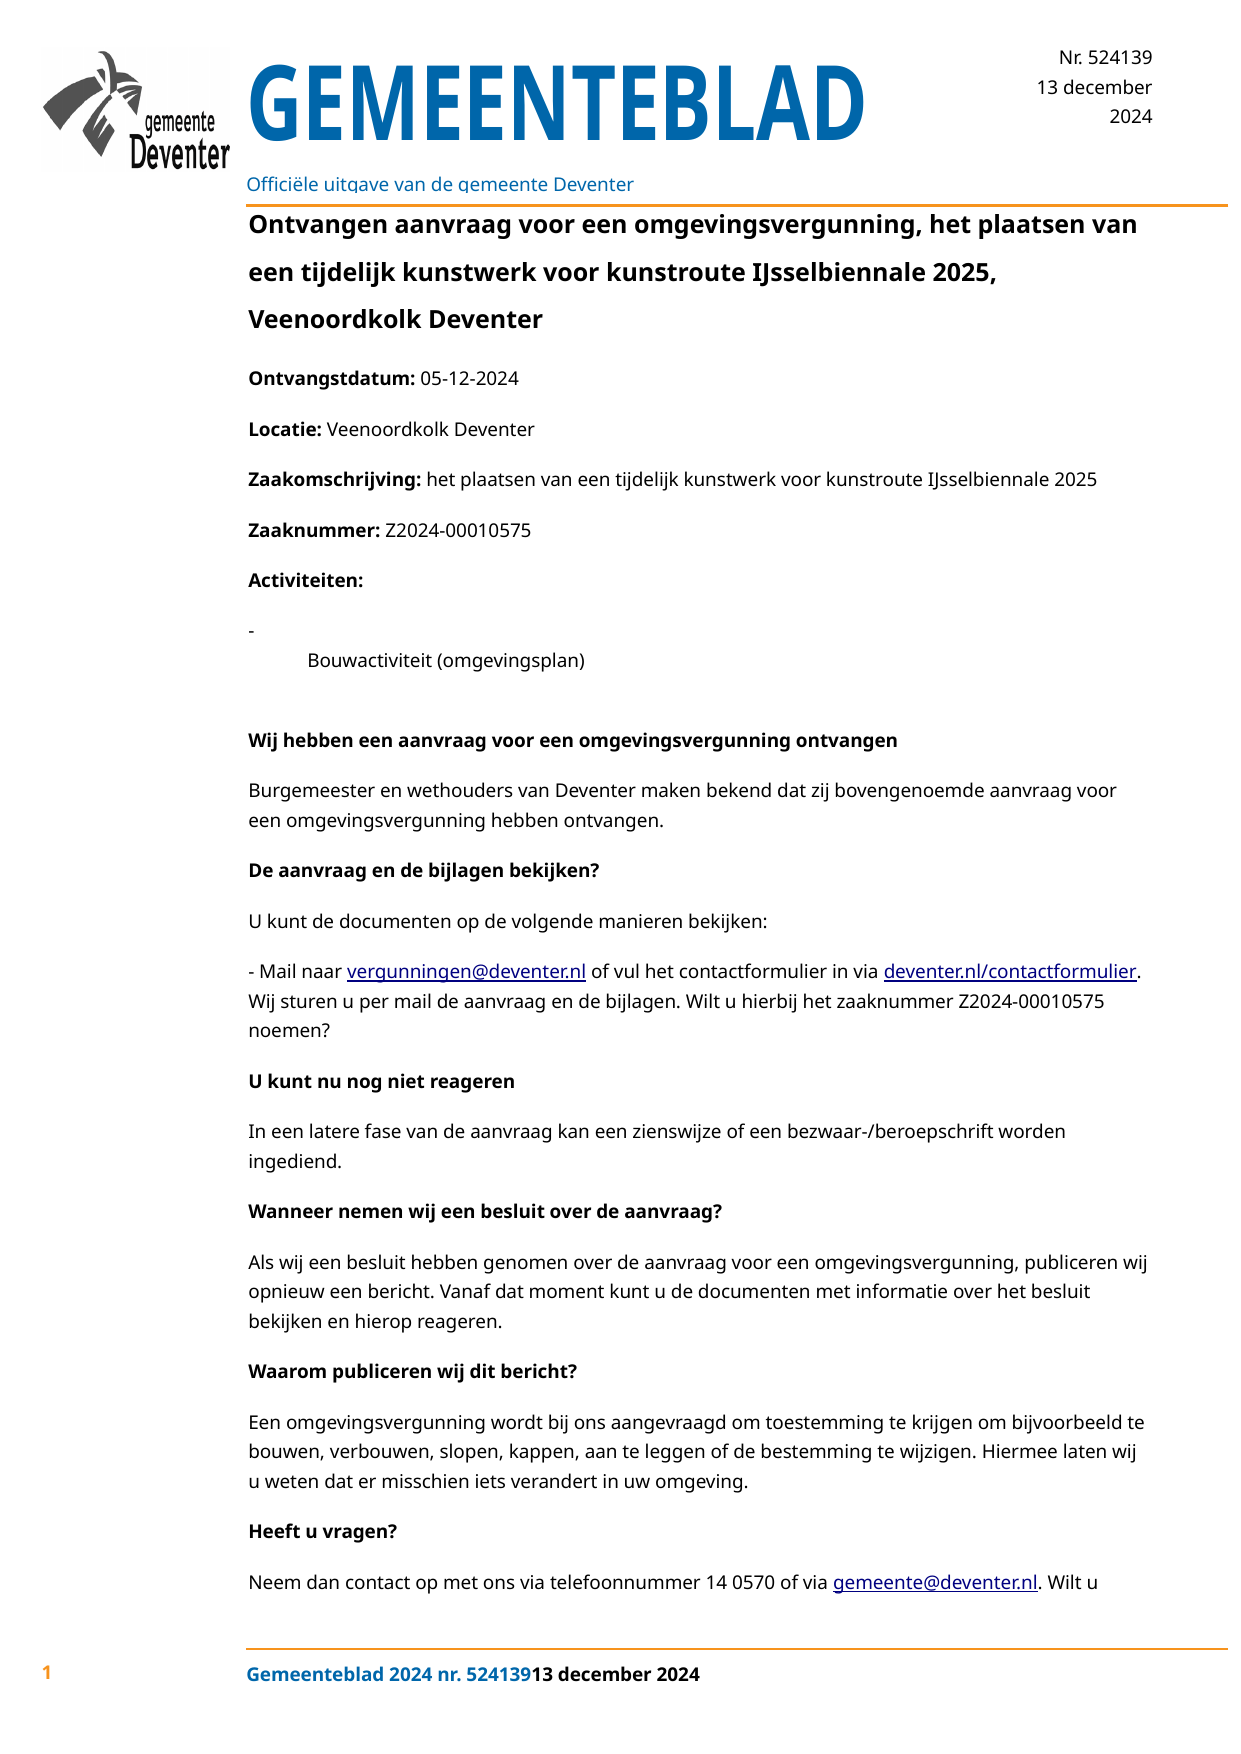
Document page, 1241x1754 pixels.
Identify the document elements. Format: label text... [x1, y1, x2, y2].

text Neem dan contact op met ons via telefoonnummer 14 0570 of via gemeente@deventer.nl. Wilt u [248, 1569, 1152, 1594]
picture [41, 47, 231, 172]
list Bouwactiviteit (omgevingsplan) [248, 647, 1152, 673]
text Als wij een besluit hebben genomen over de aanvraag voor een omgevingsvergunning, publiceren wij opnieuw een bericht. Vanaf dat moment kunt u de documenten met informatie over het besluit bekijken en hierop reageren. [248, 1249, 1152, 1334]
text U kunt nu nog niet reageren [248, 1068, 1152, 1094]
text Ontvangen aanvraag voor een omgevingsvergunning, het plaatsen van een tijdelijk kunstwerk voor kunstroute IJsselbiennale 2025, Veenoordkolk Deventer [248, 207, 1152, 336]
text Een omgevingsvergunning wordt bij ons aangevraagd om toestemming te krijgen om bijvoorbeeld te bouwen, verbouwen, slopen, kappen, aan te leggen of de bestemming te wijzigen. Hiermee laten wij u weten dat er misschien iets verandert in uw omgeving. [248, 1409, 1152, 1494]
text Ontvangstdatum: 05-12-2024 [248, 366, 1152, 391]
text In een latere fase van de aanvraag kan een zienswijze of een bezwaar-/beroepschrift worden ingediend. [248, 1118, 1152, 1174]
text Zaakomschrijving: het plaatsen van een tijdelijk kunstwerk voor kunstroute IJsselbiennale 2025 [248, 466, 1152, 492]
text Burgemeester en wethouders van Deventer maken bekend dat zij bovengenoemde aanvraag voor een omgevingsvergunning hebben ontvangen. [248, 778, 1152, 833]
text - Mail naar vergunningen@deventer.nl of vul het contactformulier in via deventer.nl/contactformulier. Wij sturen u per mail de aanvraag en de bijlagen. Wilt u hierbij het zaaknummer Z2024-00010575 noemen? [248, 958, 1152, 1043]
text Locatie: Veenoordkolk Deventer [248, 416, 1152, 442]
text Heeft u vragen? [248, 1518, 1152, 1544]
text U kunt de documenten op de volgende manieren bekijken: [248, 908, 1152, 934]
text Wanneer nemen wij een besluit over de aanvraag? [248, 1198, 1152, 1224]
text Activiteiten: [248, 567, 1152, 593]
text Zaaknummer: Z2024-00010575 [248, 517, 1152, 542]
text De aanvraag en de bijlagen bekijken? [248, 858, 1152, 883]
text Waarom publiceren wij dit bericht? [248, 1358, 1152, 1384]
text Wij hebben een aanvraag voor een omgevingsvergunning ontvangen [248, 727, 1152, 753]
